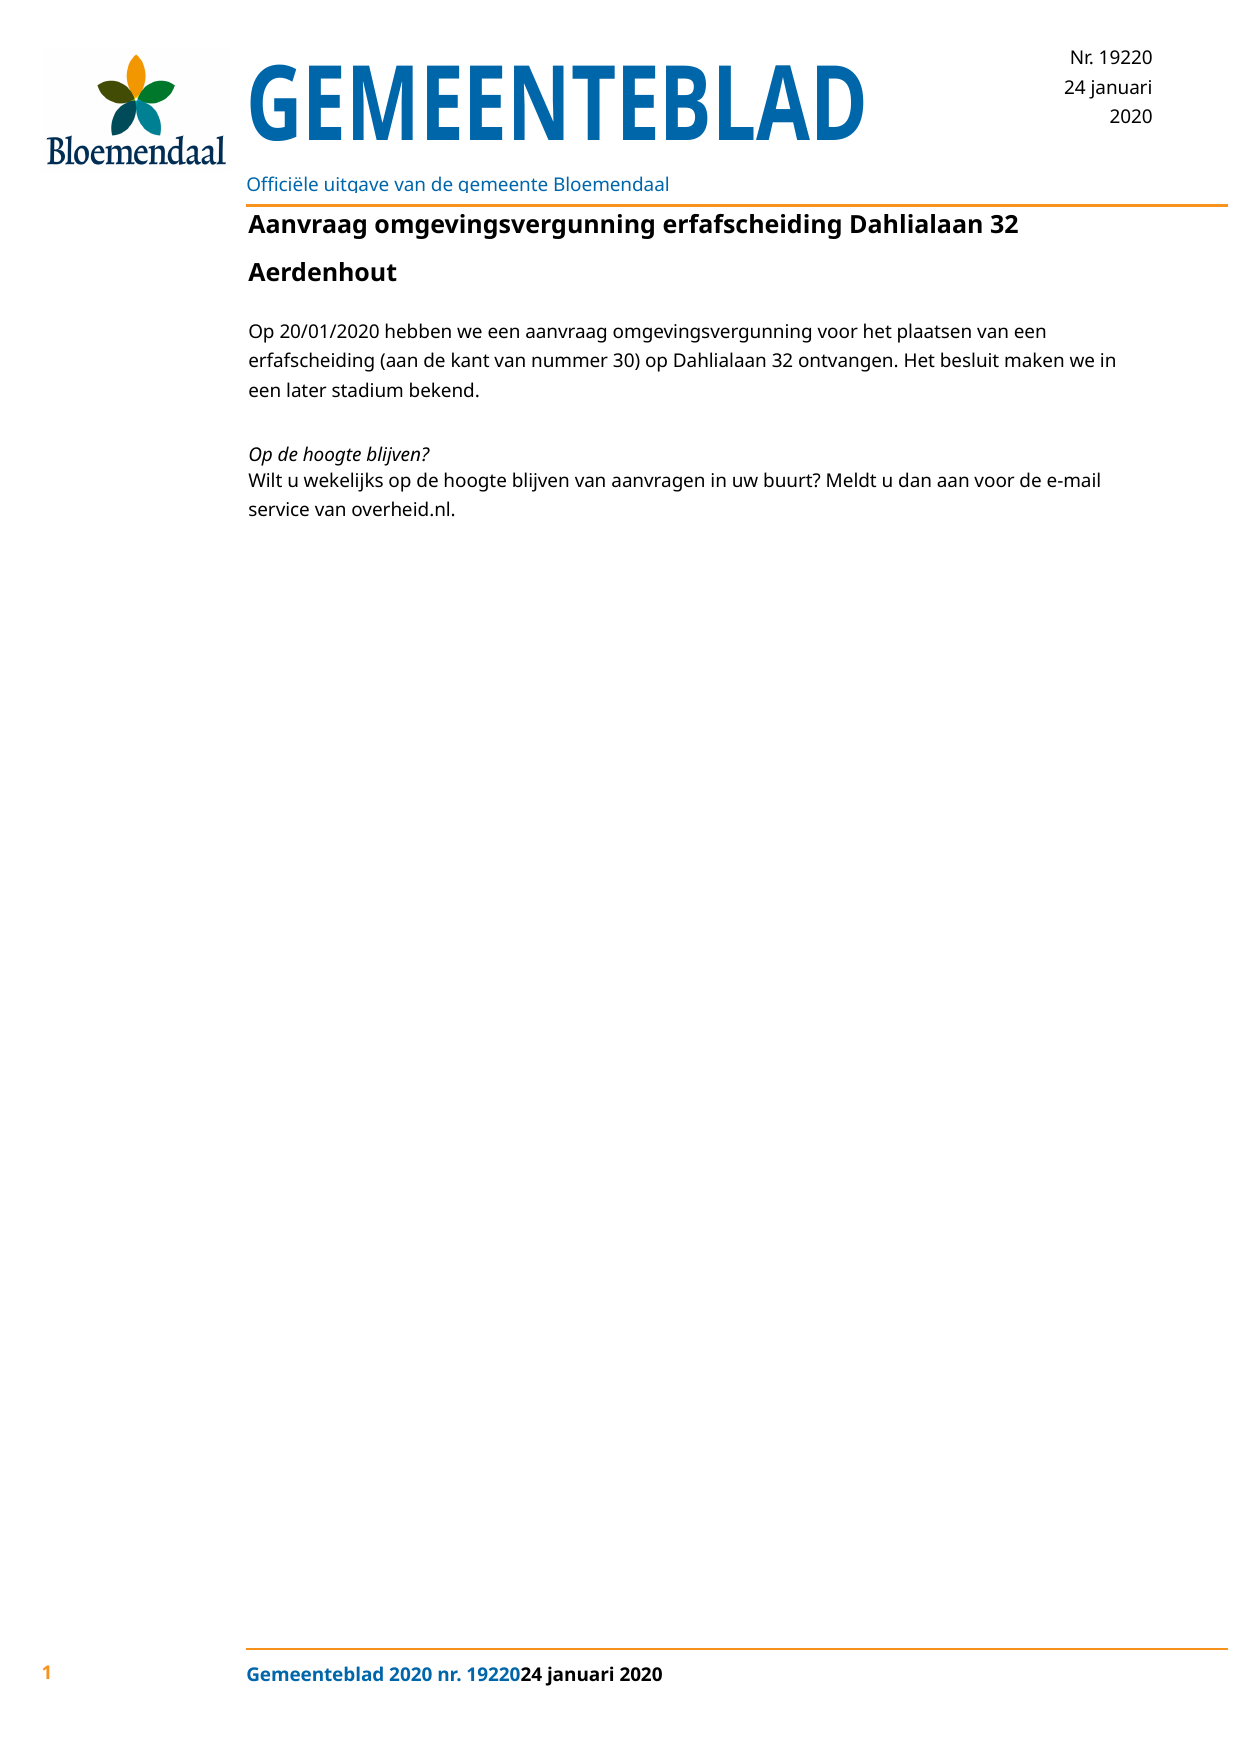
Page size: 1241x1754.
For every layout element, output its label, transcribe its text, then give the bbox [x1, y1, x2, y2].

text Op 20/01/2020 hebben we een aanvraag omgevingsvergunning voor het plaatsen van een erfafscheiding (aan de kant van nummer 30) op Dahlialaan 32 ontvangen. Het besluit maken we in een later stadium bekend. [248, 318, 1152, 403]
picture [41, 47, 231, 172]
text Op de hoogte blijven? [248, 441, 1152, 467]
text Wilt u wekelijks op de hoogte blijven van aanvragen in uw buurt? Meldt u dan aan voor de e-mail service van overheid.nl. [248, 467, 1152, 522]
text Aanvraag omgevingsvergunning erfafscheiding Dahlialaan 32 Aerdenhout [248, 207, 1152, 288]
